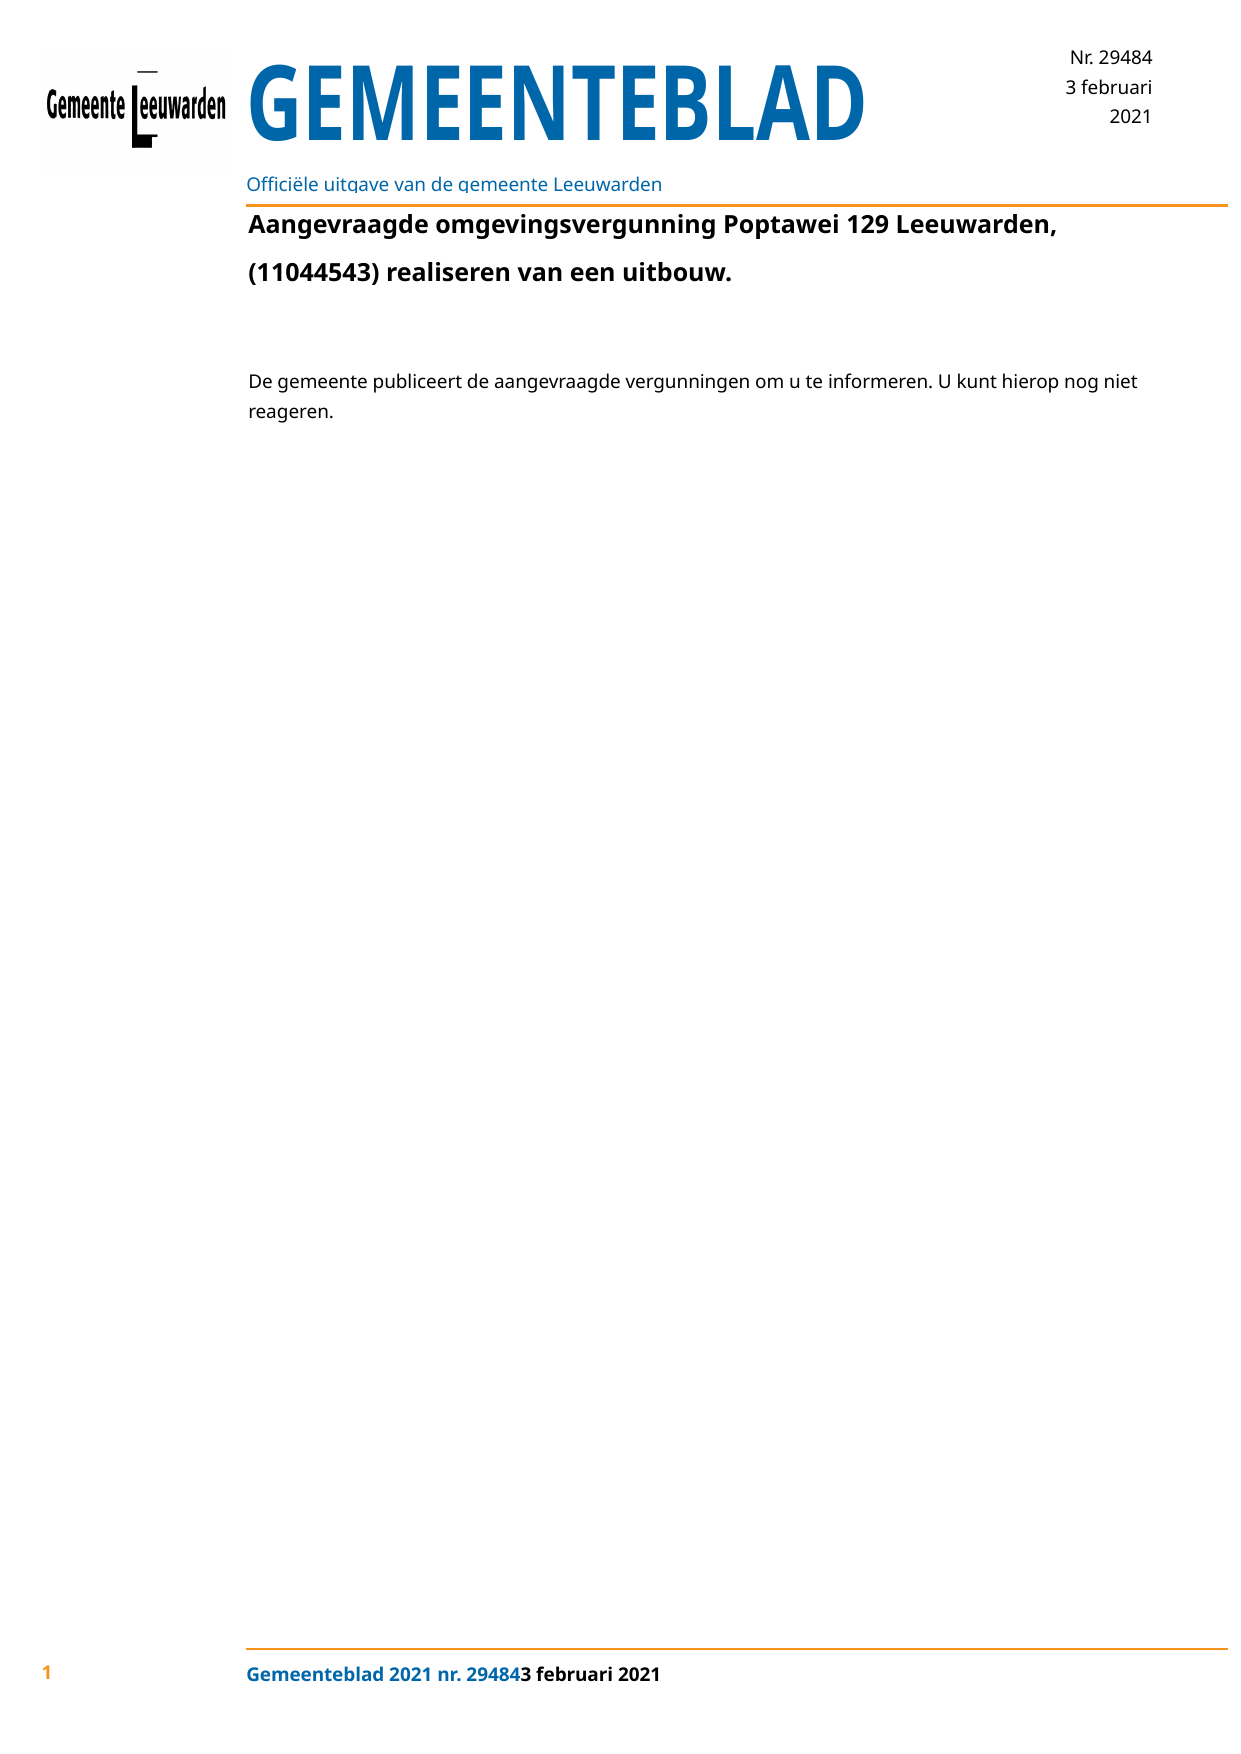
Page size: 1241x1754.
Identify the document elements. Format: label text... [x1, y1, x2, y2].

text De gemeente publiceert de aangevraagde vergunningen om u te informeren. U kunt hierop nog niet reageren. [248, 368, 1152, 424]
text Aangevraagde omgevingsvergunning Poptawei 129 Leeuwarden, (11044543) realiseren van een uitbouw. [248, 207, 1152, 288]
picture [41, 47, 231, 172]
